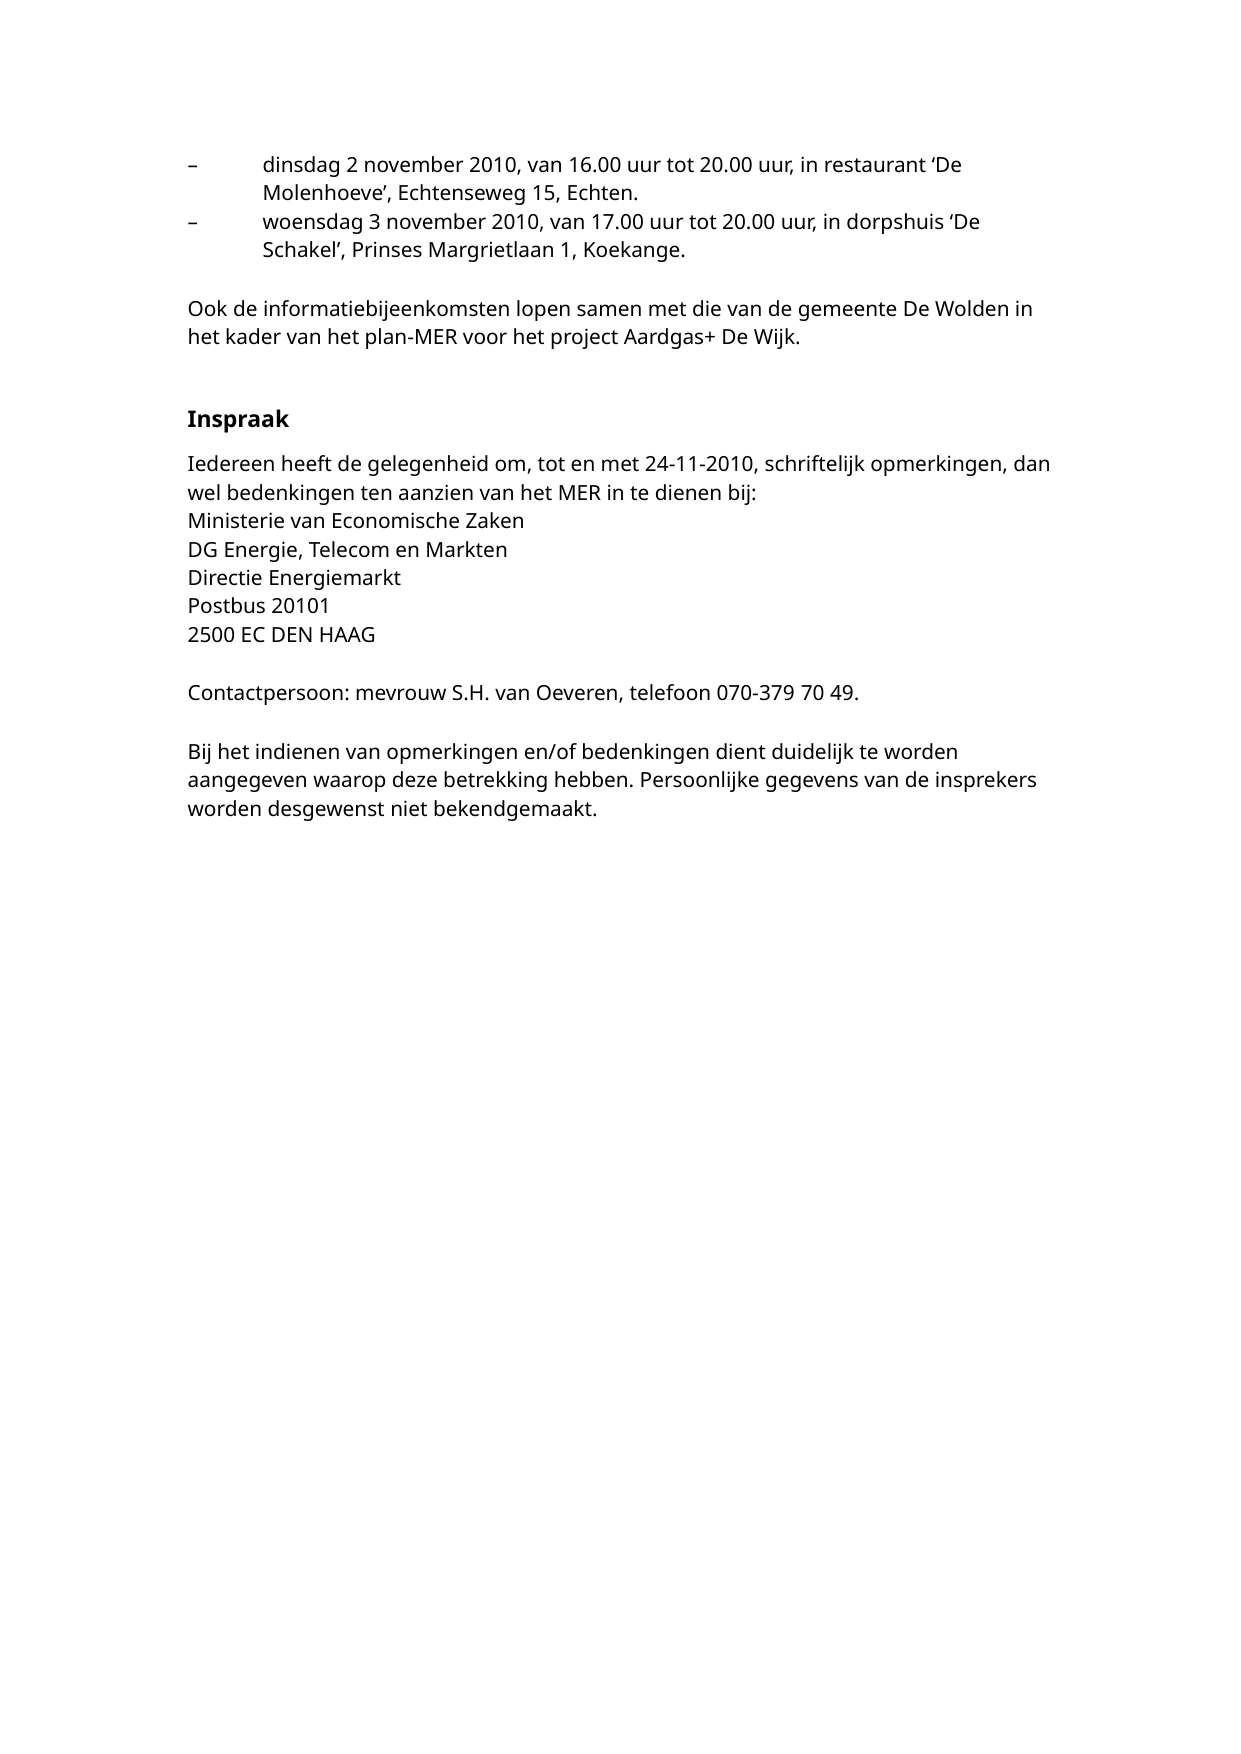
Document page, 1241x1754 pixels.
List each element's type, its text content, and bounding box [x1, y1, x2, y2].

text 2500 EC DEN HAAG [187, 620, 1053, 648]
text Bij het indienen van opmerkingen en/of bedenkingen dient duidelijk te worden aangegeven waarop deze betrekking hebben. Persoonlijke gegevens van de insprekers worden desgewenst niet bekendgemaakt. [187, 737, 1053, 822]
text Ministerie van Economische Zaken [187, 506, 1053, 535]
text Iedereen heeft de gelegenheid om, tot en met 24-11-2010, schriftelijk opmerkingen, dan wel bedenkingen ten aanzien van het MER in te dienen bij: [187, 449, 1053, 506]
list dinsdag 2 november 2010, van 16.00 uur tot 20.00 uur, in restaurant ‘De Molenhoeve’, Echtenseweg 15, Echten. [187, 150, 1053, 207]
list woensdag 3 november 2010, van 17.00 uur tot 20.00 uur, in dorpshuis ‘De Schakel’, Prinses Margrietlaan 1, Koekange. [187, 207, 1053, 264]
text Postbus 20101 [187, 592, 1053, 620]
text Contactpersoon: mevrouw S.H. van Oeveren, telefoon 070-379 70 49. [187, 678, 1053, 707]
subtitle Inspraak [187, 403, 1053, 434]
text Directie Energiemarkt [187, 563, 1053, 592]
text Ook de informatiebijeenkomsten lopen samen met die van de gemeente De Wolden in het kader van het plan-MER voor het project Aardgas+ De Wijk. [187, 294, 1053, 351]
text DG Energie, Telecom en Markten [187, 535, 1053, 563]
